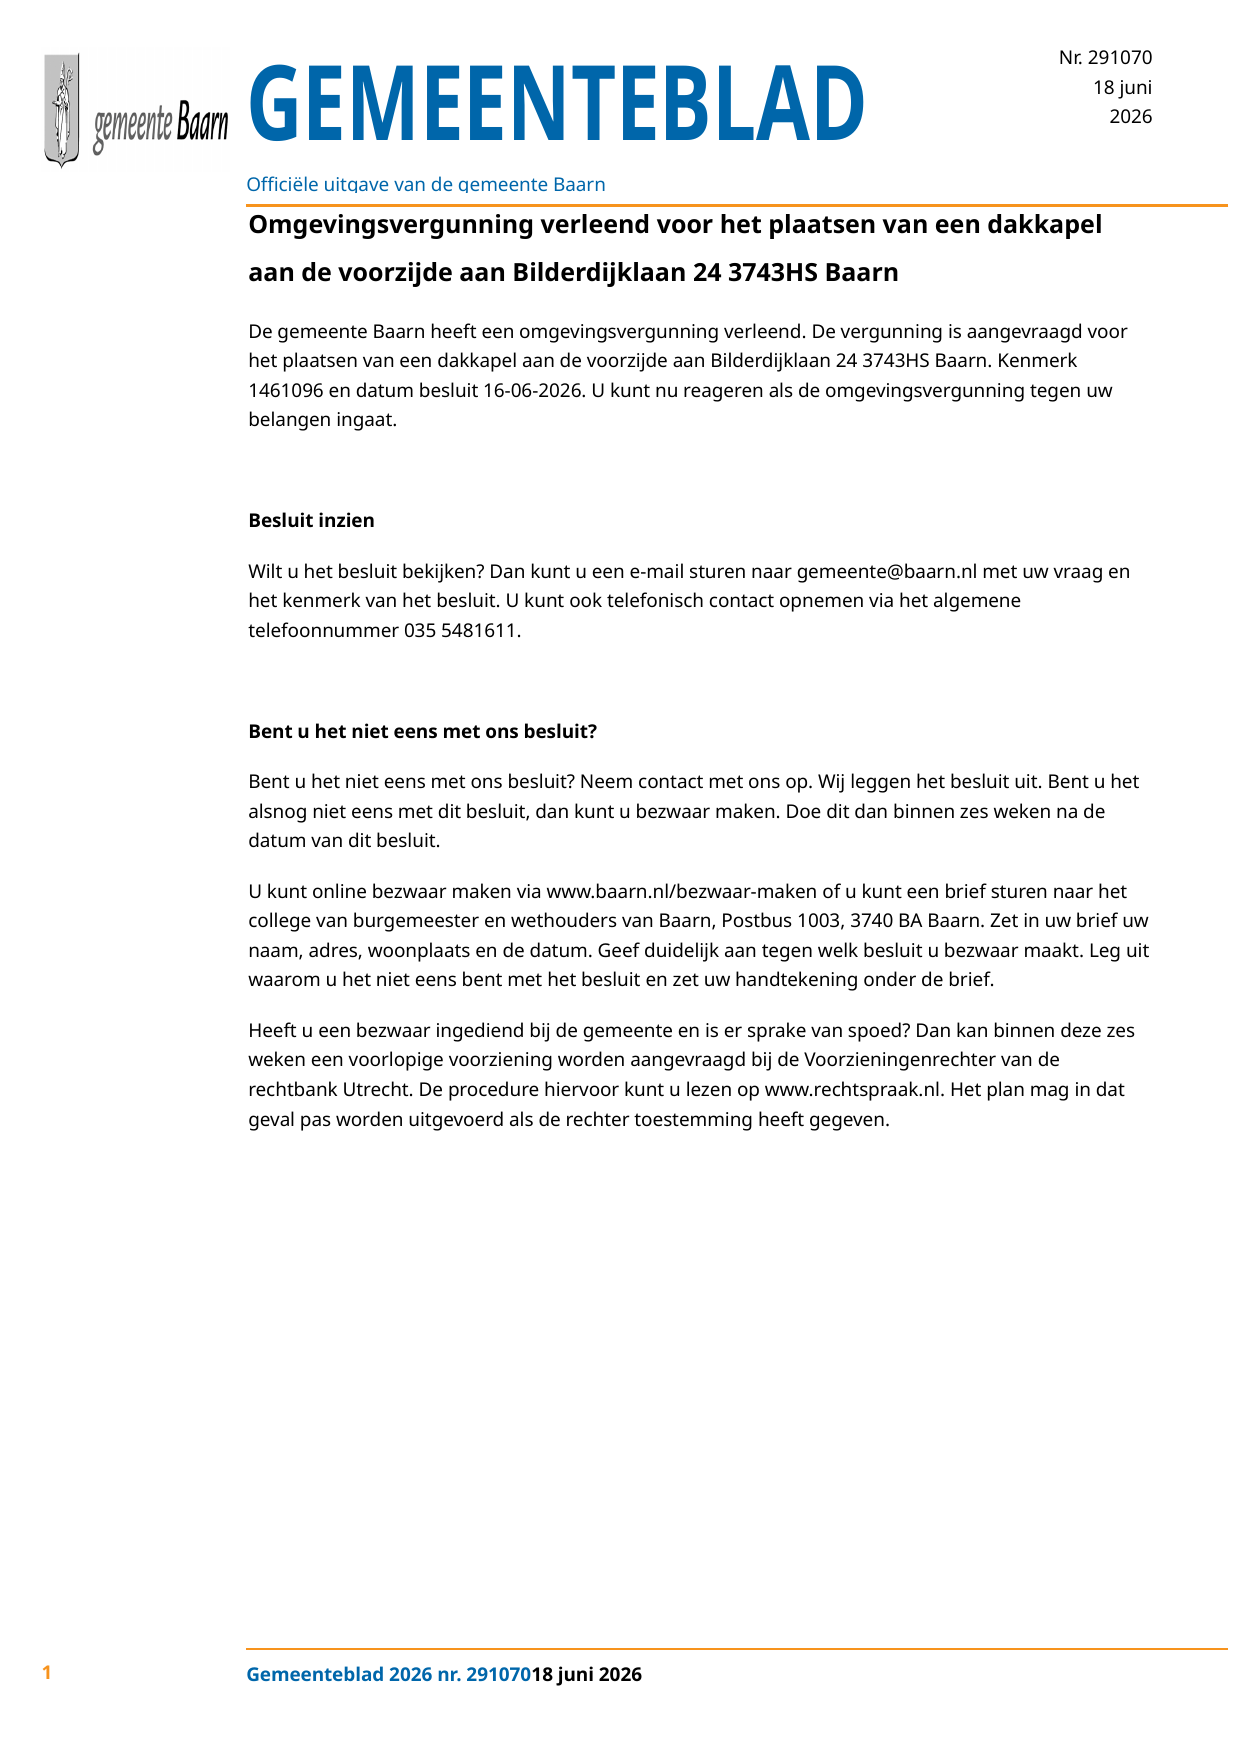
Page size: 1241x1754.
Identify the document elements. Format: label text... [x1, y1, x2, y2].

text De gemeente Baarn heeft een omgevingsvergunning verleend. De vergunning is aangevraagd voor het plaatsen van een dakkapel aan de voorzijde aan Bilderdijklaan 24 3743HS Baarn. Kenmerk 1461096 en datum besluit 16-06-2026. U kunt nu reageren als de omgevingsvergunning tegen uw belangen ingaat. [248, 318, 1152, 432]
text Wilt u het besluit bekijken? Dan kunt u een e-mail sturen naar gemeente@baarn.nl met uw vraag en het kenmerk van het besluit. U kunt ook telefonisch contact opnemen via het algemene telefoonnummer 035 5481611. [248, 558, 1152, 643]
text Heeft u een bezwaar ingediend bij de gemeente en is er sprake van spoed? Dan kan binnen deze zes weken een voorlopige voorziening worden aangevraagd bij de Voorzieningenrechter van de rechtbank Utrecht. De procedure hiervoor kunt u lezen op www.rechtspraak.nl. Het plan mag in dat geval pas worden uitgevoerd als de rechter toestemming heeft gegeven. [248, 1017, 1152, 1132]
text U kunt online bezwaar maken via www.baarn.nl/bezwaar-maken of u kunt een brief sturen naar het college van burgemeester en wethouders van Baarn, Postbus 1003, 3740 BA Baarn. Zet in uw brief uw naam, adres, woonplaats en de datum. Geef duidelijk aan tegen welk besluit u bezwaar maakt. Leg uit waarom u het niet eens bent met het besluit en zet uw handtekening onder de brief. [248, 878, 1152, 992]
picture [41, 47, 231, 172]
text Omgevingsvergunning verleend voor het plaatsen van een dakkapel aan de voorzijde aan Bilderdijklaan 24 3743HS Baarn [248, 207, 1152, 288]
text Bent u het niet eens met ons besluit? [248, 718, 1152, 744]
text Besluit inzien [248, 507, 1152, 533]
text Bent u het niet eens met ons besluit? Neem contact met ons op. Wij leggen het besluit uit. Bent u het alsnog niet eens met dit besluit, dan kunt u bezwaar maken. Doe dit dan binnen zes weken na de datum van dit besluit. [248, 768, 1152, 853]
